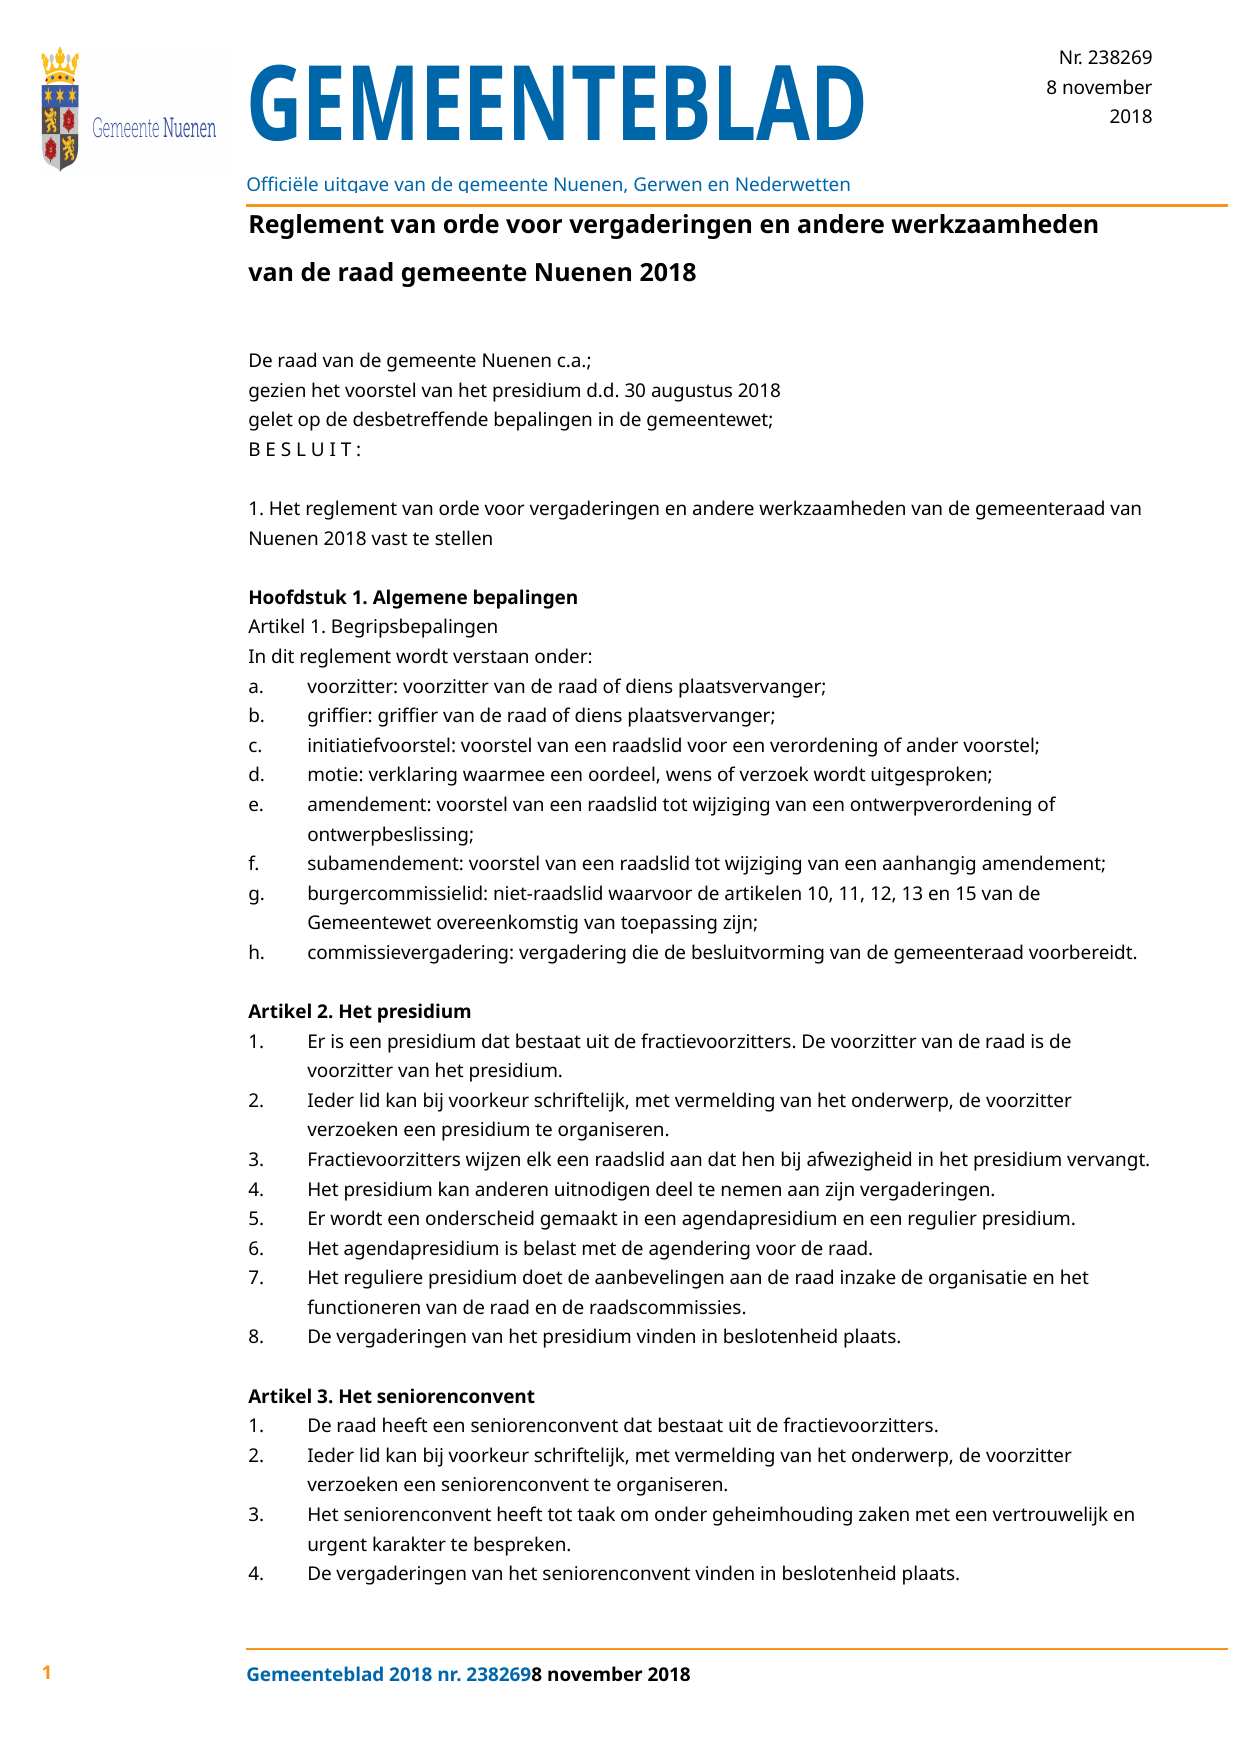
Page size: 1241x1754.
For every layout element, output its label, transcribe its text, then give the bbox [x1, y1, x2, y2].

list initiatiefvoorstel: voorstel van een raadslid voor een verordening of ander voorstel; [248, 732, 1152, 758]
text Artikel 2. Het presidium [248, 998, 1152, 1024]
text De raad van de gemeente Nuenen c.a.; [248, 347, 1152, 373]
text gelet op de desbetreffende bepalingen in de gemeentewet; [248, 407, 1152, 432]
text gezien het voorstel van het presidium d.d. 30 augustus 2018 [248, 377, 1152, 403]
text Artikel 1. Begripsbepalingen [248, 614, 1152, 639]
list voorzitter: voorzitter van de raad of diens plaatsvervanger; [248, 673, 1152, 699]
list Er wordt een onderscheid gemaakt in een agendapresidium en een regulier presidium. [248, 1205, 1152, 1231]
list Er is een presidium dat bestaat uit de fractievoorzitters. De voorzitter van de raad is de voorzitter van het presidium. [248, 1028, 1152, 1083]
list commissievergadering: vergadering die de besluitvorming van de gemeenteraad voorbereidt. [248, 939, 1152, 965]
text 1. Het reglement van orde voor vergaderingen en andere werkzaamheden van de gemeenteraad van Nuenen 2018 vast te stellen [248, 495, 1152, 551]
list griffier: griffier van de raad of diens plaatsvervanger; [248, 702, 1152, 728]
list Ieder lid kan bij voorkeur schriftelijk, met vermelding van het onderwerp, de voorzitter verzoeken een seniorenconvent te organiseren. [248, 1442, 1152, 1497]
text Hoofdstuk 1. Algemene bepalingen [248, 584, 1152, 610]
list De vergaderingen van het presidium vinden in beslotenheid plaats. [248, 1324, 1152, 1349]
text Reglement van orde voor vergaderingen en andere werkzaamheden van de raad gemeente Nuenen 2018 [248, 207, 1152, 288]
text In dit reglement wordt verstaan onder: [248, 643, 1152, 669]
list motie: verklaring waarmee een oordeel, wens of verzoek wordt uitgesproken; [248, 762, 1152, 787]
list Het seniorenconvent heeft tot taak om onder geheimhouding zaken met een vertrouwelijk en urgent karakter te bespreken. [248, 1501, 1152, 1557]
list Fractievoorzitters wijzen elk een raadslid aan dat hen bij afwezigheid in het presidium vervangt. [248, 1146, 1152, 1172]
list Het reguliere presidium doet de aanbevelingen aan de raad inzake de organisatie en het functioneren van de raad en de raadscommissies. [248, 1264, 1152, 1320]
text Artikel 3. Het seniorenconvent [248, 1383, 1152, 1409]
picture [41, 47, 231, 172]
list De raad heeft een seniorenconvent dat bestaat uit de fractievoorzitters. [248, 1412, 1152, 1438]
list Het agendapresidium is belast met de agendering voor de raad. [248, 1235, 1152, 1261]
list Het presidium kan anderen uitnodigen deel te nemen aan zijn vergaderingen. [248, 1176, 1152, 1202]
list Ieder lid kan bij voorkeur schriftelijk, met vermelding van het onderwerp, de voorzitter verzoeken een presidium te organiseren. [248, 1087, 1152, 1142]
list burgercommissielid: niet-raadslid waarvoor de artikelen 10, 11, 12, 13 en 15 van de Gemeentewet overeenkomstig van toepassing zijn; [248, 880, 1152, 935]
list De vergaderingen van het seniorenconvent vinden in beslotenheid plaats. [248, 1560, 1152, 1586]
list subamendement: voorstel van een raadslid tot wijziging van een aanhangig amendement; [248, 850, 1152, 876]
text B E S L U I T : [248, 436, 1152, 462]
list amendement: voorstel van een raadslid tot wijziging van een ontwerpverordening of ontwerpbeslissing; [248, 791, 1152, 847]
